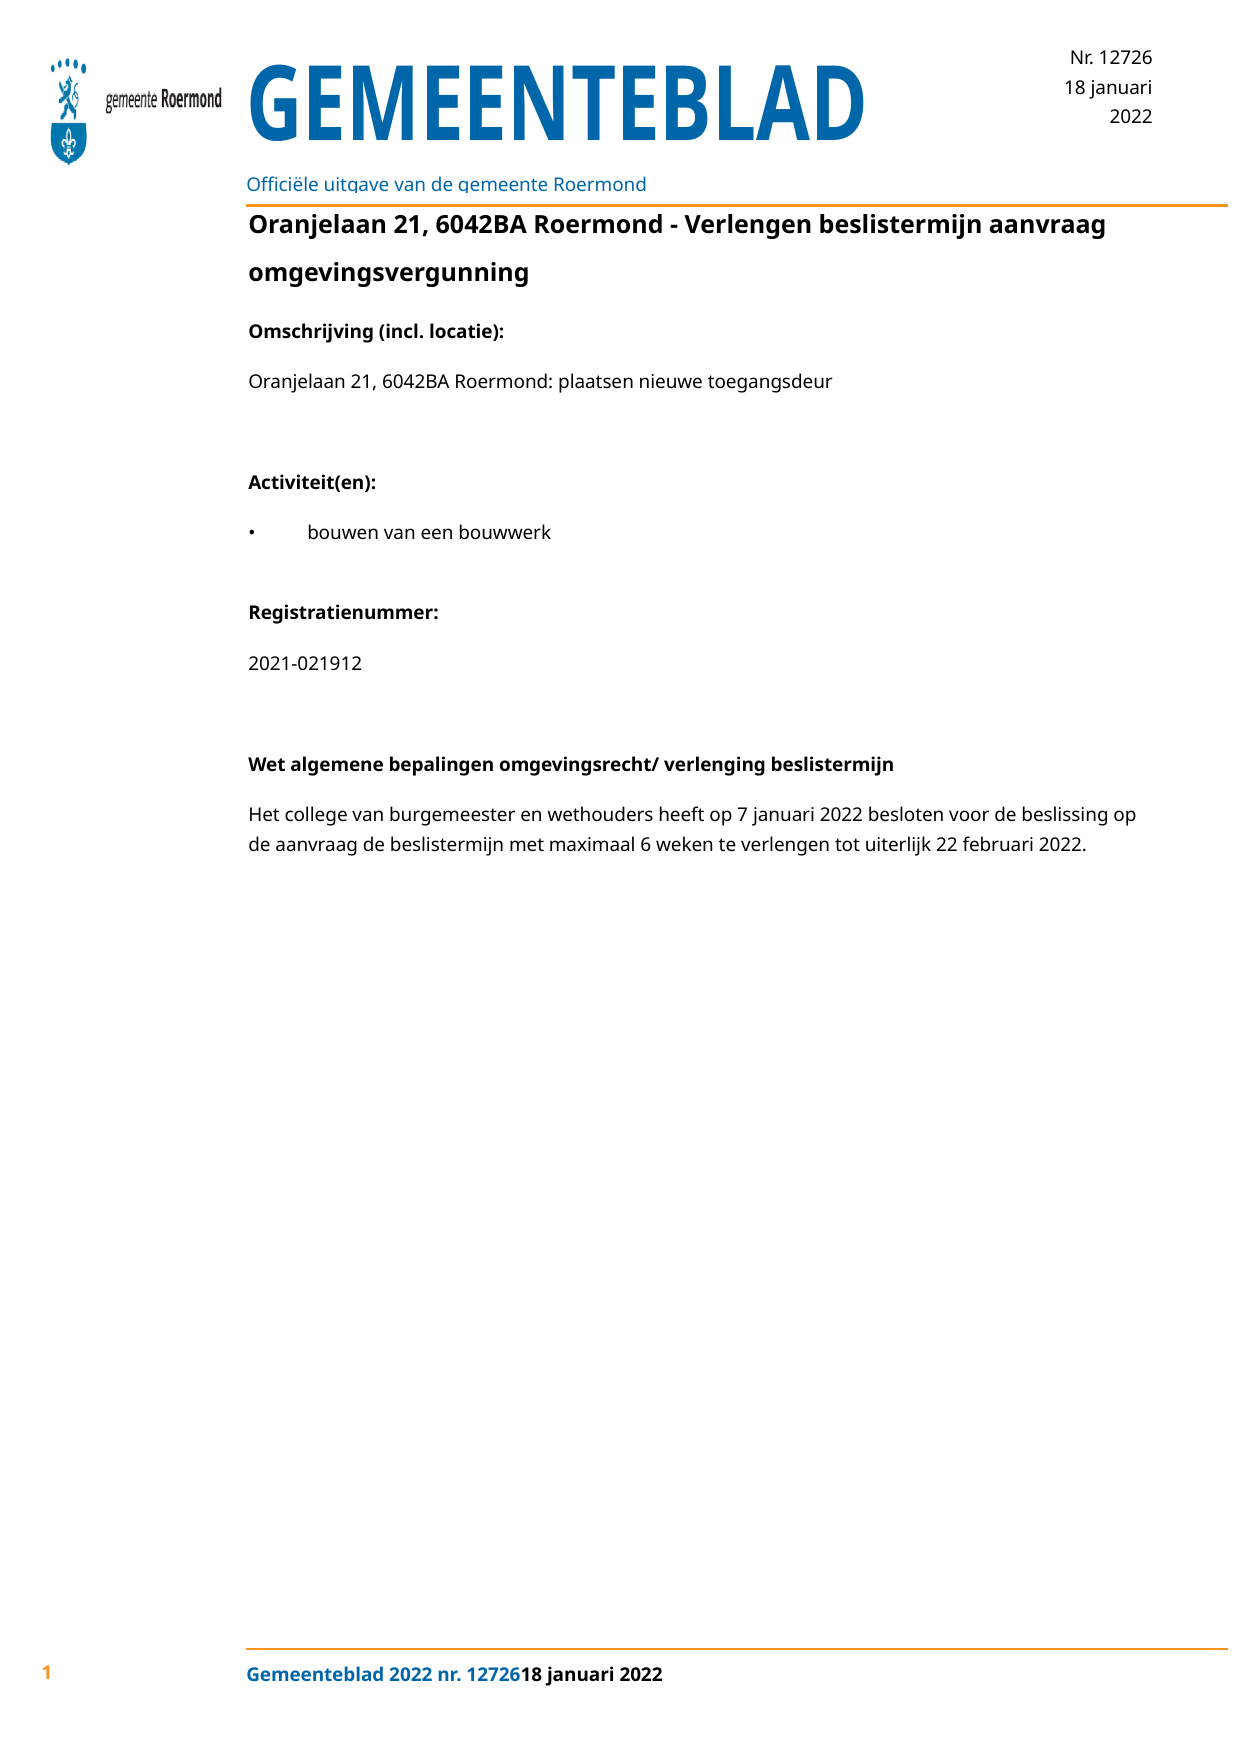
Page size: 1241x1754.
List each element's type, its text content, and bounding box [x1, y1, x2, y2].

text Oranjelaan 21, 6042BA Roermond: plaatsen nieuwe toegangsdeur [248, 368, 1152, 394]
text Activiteit(en): [248, 469, 1152, 495]
text Het college van burgemeester en wethouders heeft op 7 januari 2022 besloten voor de beslissing op de aanvraag de beslistermijn met maximaal 6 weken te verlengen tot uiterlijk 22 februari 2022. [248, 801, 1152, 857]
picture [41, 47, 231, 172]
text Wet algemene bepalingen omgevingsrecht/ verlenging beslistermijn [248, 751, 1152, 777]
text Omschrijving (incl. locatie): [248, 318, 1152, 344]
text Registratienummer: [248, 599, 1152, 625]
text Oranjelaan 21, 6042BA Roermond - Verlengen beslistermijn aanvraag omgevingsvergunning [248, 207, 1152, 288]
text 2021-021912 [248, 650, 1152, 676]
list bouwen van een bouwwerk [248, 519, 1152, 545]
